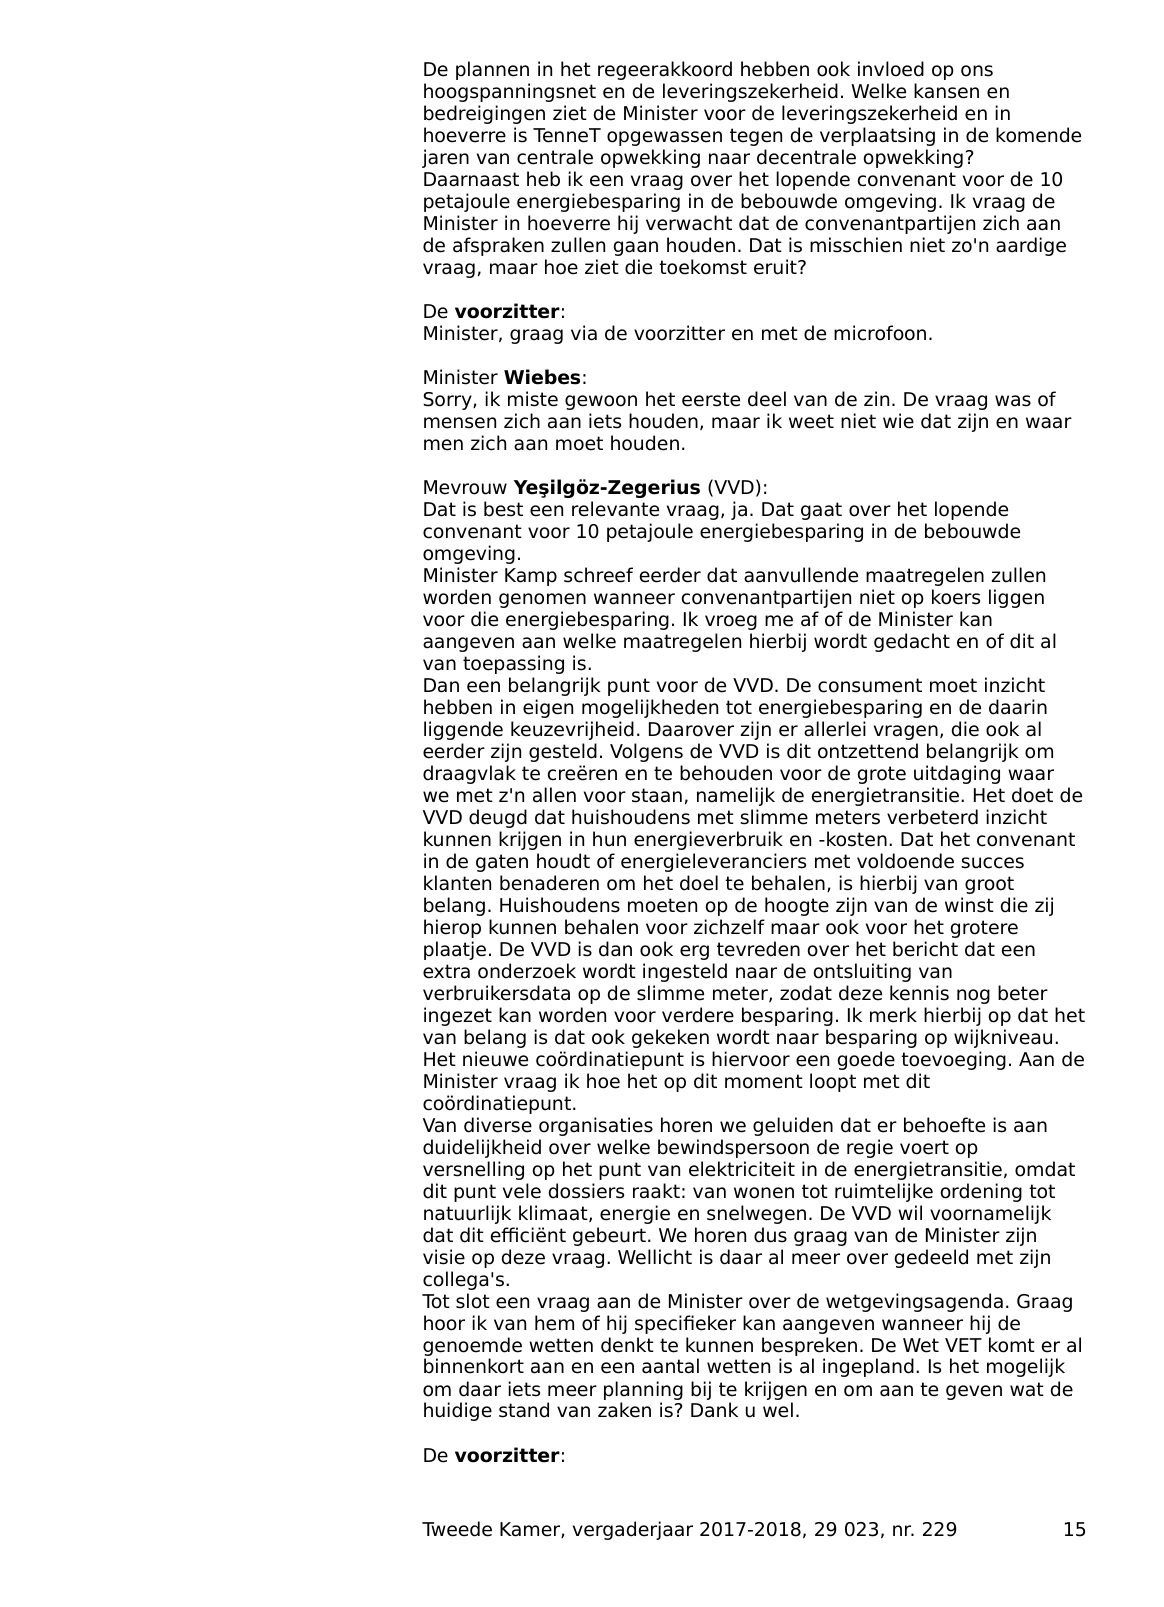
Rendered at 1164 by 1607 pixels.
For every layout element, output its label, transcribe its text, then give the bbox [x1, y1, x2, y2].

text Mevrouw Yeşilgöz-Zegerius (VVD): [422, 477, 1087, 499]
text Minister, graag via de voorzitter en met de microfoon. [422, 323, 1087, 345]
text Minister Wiebes: [422, 367, 1087, 389]
text Dan een belangrijk punt voor de VVD. De consument moet inzicht hebben in eigen mogelijkheden tot energiebesparing en de daarin liggende keuzevrijheid. Daarover zijn er allerlei vragen, die ook al eerder zijn gesteld. Volgens de VVD is dit ontzettend belangrijk om draagvlak te creëren en te behouden voor de grote uitdaging waar we met z'n allen voor staan, namelijk de energietransitie. Het doet de VVD deugd dat huishoudens met slimme meters verbeterd inzicht kunnen krijgen in hun energieverbruik en -kosten. Dat het convenant in de gaten houdt of energieleveranciers met voldoende succes klanten benaderen om het doel te behalen, is hierbij van groot belang. Huishoudens moeten op de hoogte zijn van de winst die zij hierop kunnen behalen voor zichzelf maar ook voor het grotere plaatje. De VVD is dan ook erg tevreden over het bericht dat een extra onderzoek wordt ingesteld naar de ontsluiting van verbruikersdata op de slimme meter, zodat deze kennis nog beter ingezet kan worden voor verdere besparing. Ik merk hierbij op dat het van belang is dat ook gekeken wordt naar besparing op wijkniveau. Het nieuwe coördinatiepunt is hiervoor een goede toevoeging. Aan de Minister vraag ik hoe het op dit moment loopt met dit coördinatiepunt. [422, 675, 1087, 1115]
text Dat is best een relevante vraag, ja. Dat gaat over het lopende convenant voor 10 petajoule energiebesparing in de bebouwde omgeving. [422, 499, 1087, 565]
text De voorzitter: [422, 301, 1087, 323]
text De voorzitter: [422, 1444, 1087, 1467]
text Minister Kamp schreef eerder dat aanvullende maatregelen zullen worden genomen wanneer convenantpartijen niet op koers liggen voor die energiebesparing. Ik vroeg me af of de Minister kan aangeven aan welke maatregelen hierbij wordt gedacht en of dit al van toepassing is. [422, 565, 1087, 675]
text Van diverse organisaties horen we geluiden dat er behoefte is aan duidelijkheid over welke bewindspersoon de regie voert op versnelling op het punt van elektriciteit in de energietransitie, omdat dit punt vele dossiers raakt: van wonen tot ruimtelijke ordening tot natuurlijk klimaat, energie en snelwegen. De VVD wil voornamelijk dat dit efficiënt gebeurt. We horen dus graag van de Minister zijn visie op deze vraag. Wellicht is daar al meer over gedeeld met zijn collega's. [422, 1115, 1087, 1291]
text Tot slot een vraag aan de Minister over de wetgevingsagenda. Graag hoor ik van hem of hij specifieker kan aangeven wanneer hij de genoemde wetten denkt te kunnen bespreken. De Wet VET komt er al binnenkort aan en een aantal wetten is al ingepland. Is het mogelijk om daar iets meer planning bij te krijgen en om aan te geven wat de huidige stand van zaken is? Dank u wel. [422, 1291, 1087, 1422]
text De plannen in het regeerakkoord hebben ook invloed op ons hoogspanningsnet en de leveringszekerheid. Welke kansen en bedreigingen ziet de Minister voor de leveringszekerheid en in hoeverre is TenneT opgewassen tegen de verplaatsing in de komende jaren van centrale opwekking naar decentrale opwekking? [422, 59, 1087, 169]
text Daarnaast heb ik een vraag over het lopende convenant voor de 10 petajoule energiebesparing in de bebouwde omgeving. Ik vraag de Minister in hoeverre hij verwacht dat de convenantpartijen zich aan de afspraken zullen gaan houden. Dat is misschien niet zo'n aardige vraag, maar hoe ziet die toekomst eruit? [422, 169, 1087, 279]
text Sorry, ik miste gewoon het eerste deel van de zin. De vraag was of mensen zich aan iets houden, maar ik weet niet wie dat zijn en waar men zich aan moet houden. [422, 389, 1087, 455]
